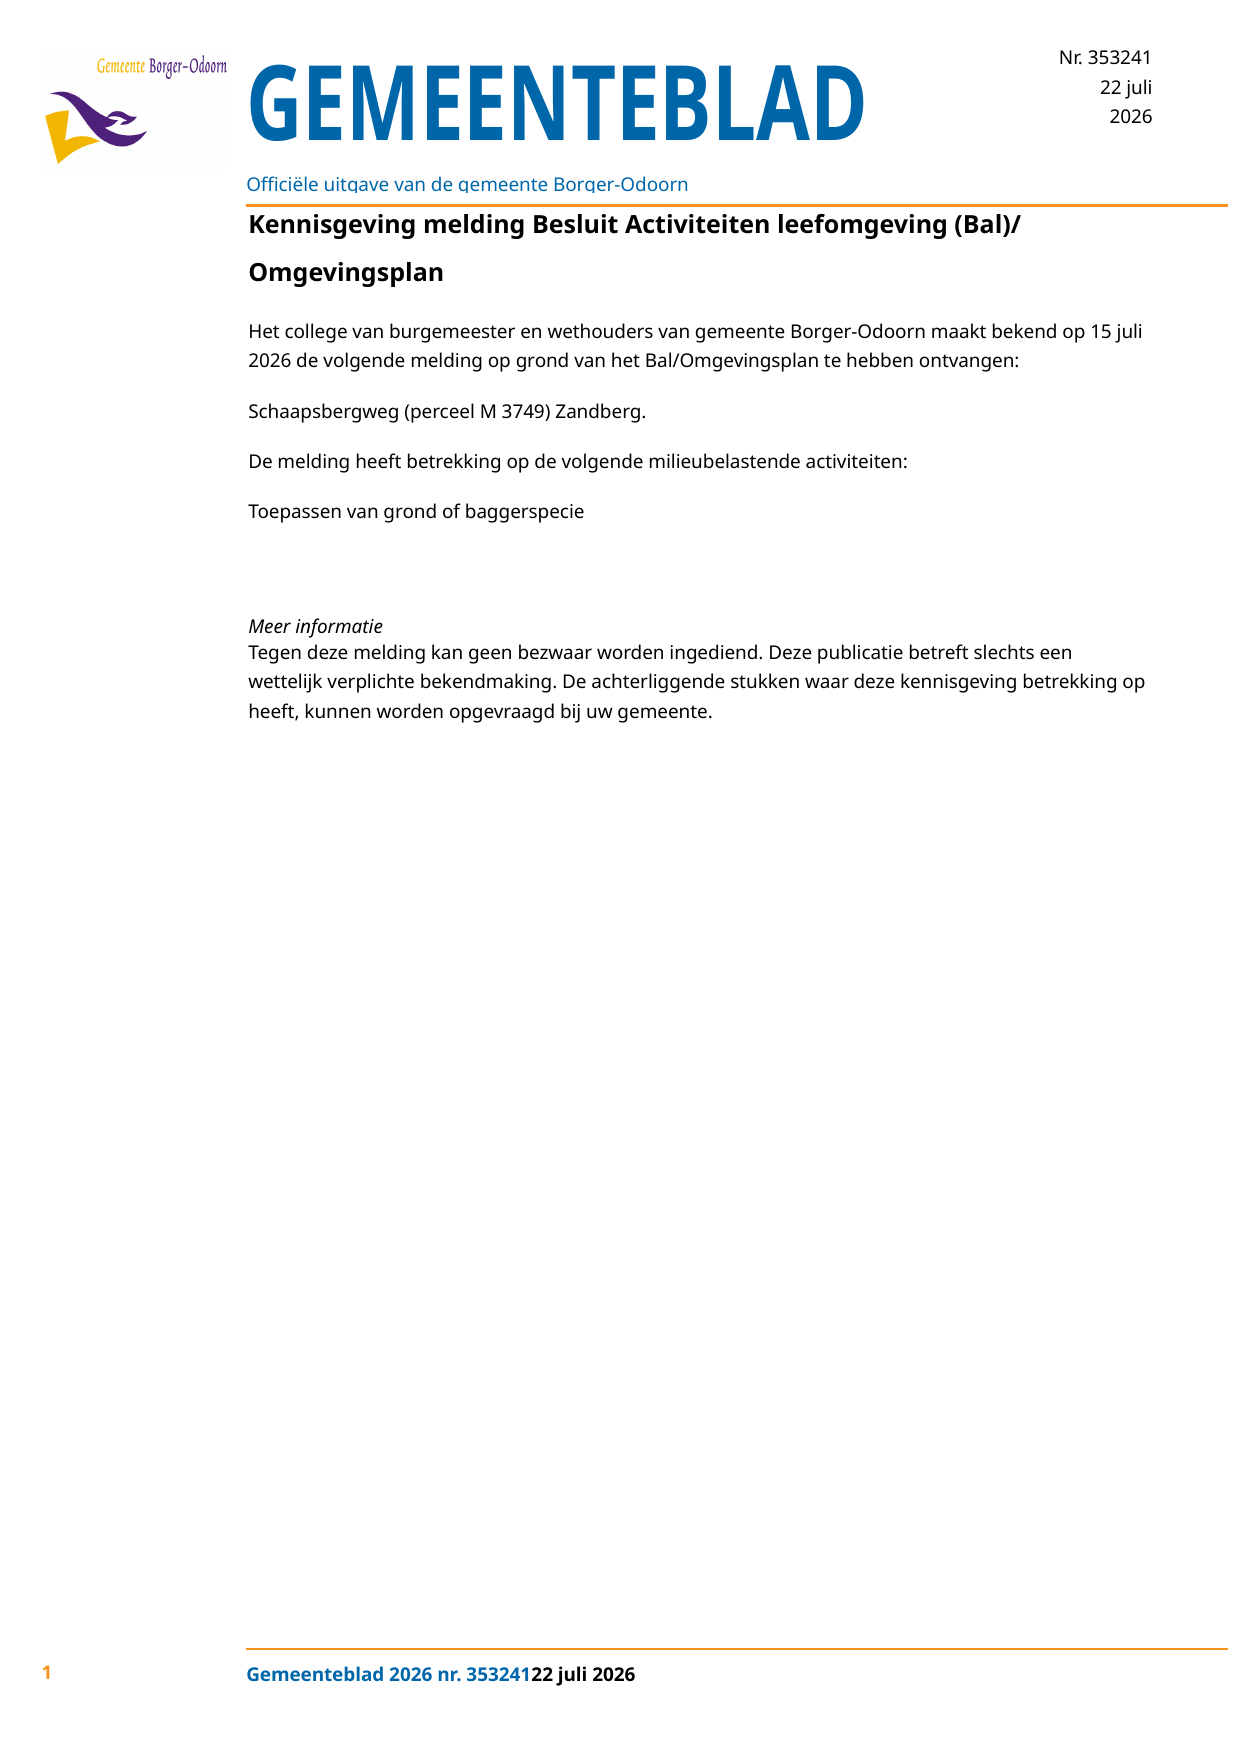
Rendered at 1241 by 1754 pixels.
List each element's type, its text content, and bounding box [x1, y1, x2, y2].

text Het college van burgemeester en wethouders van gemeente Borger-Odoorn maakt bekend op 15 juli 2026 de volgende melding op grond van het Bal/Omgevingsplan te hebben ontvangen: [248, 318, 1152, 373]
text Toepassen van grond of baggerspecie [248, 499, 1152, 524]
text Meer informatie [248, 613, 1152, 639]
text Schaapsbergweg (perceel M 3749) Zandberg. [248, 398, 1152, 424]
text Tegen deze melding kan geen bezwaar worden ingediend. Deze publicatie betreft slechts een wettelijk verplichte bekendmaking. De achterliggende stukken waar deze kennisgeving betrekking op heeft, kunnen worden opgevraagd bij uw gemeente. [248, 639, 1152, 724]
text Kennisgeving melding Besluit Activiteiten leefomgeving (Bal)/ Omgevingsplan [248, 207, 1152, 288]
text De melding heeft betrekking op de volgende milieubelastende activiteiten: [248, 448, 1152, 474]
picture [41, 47, 231, 172]
